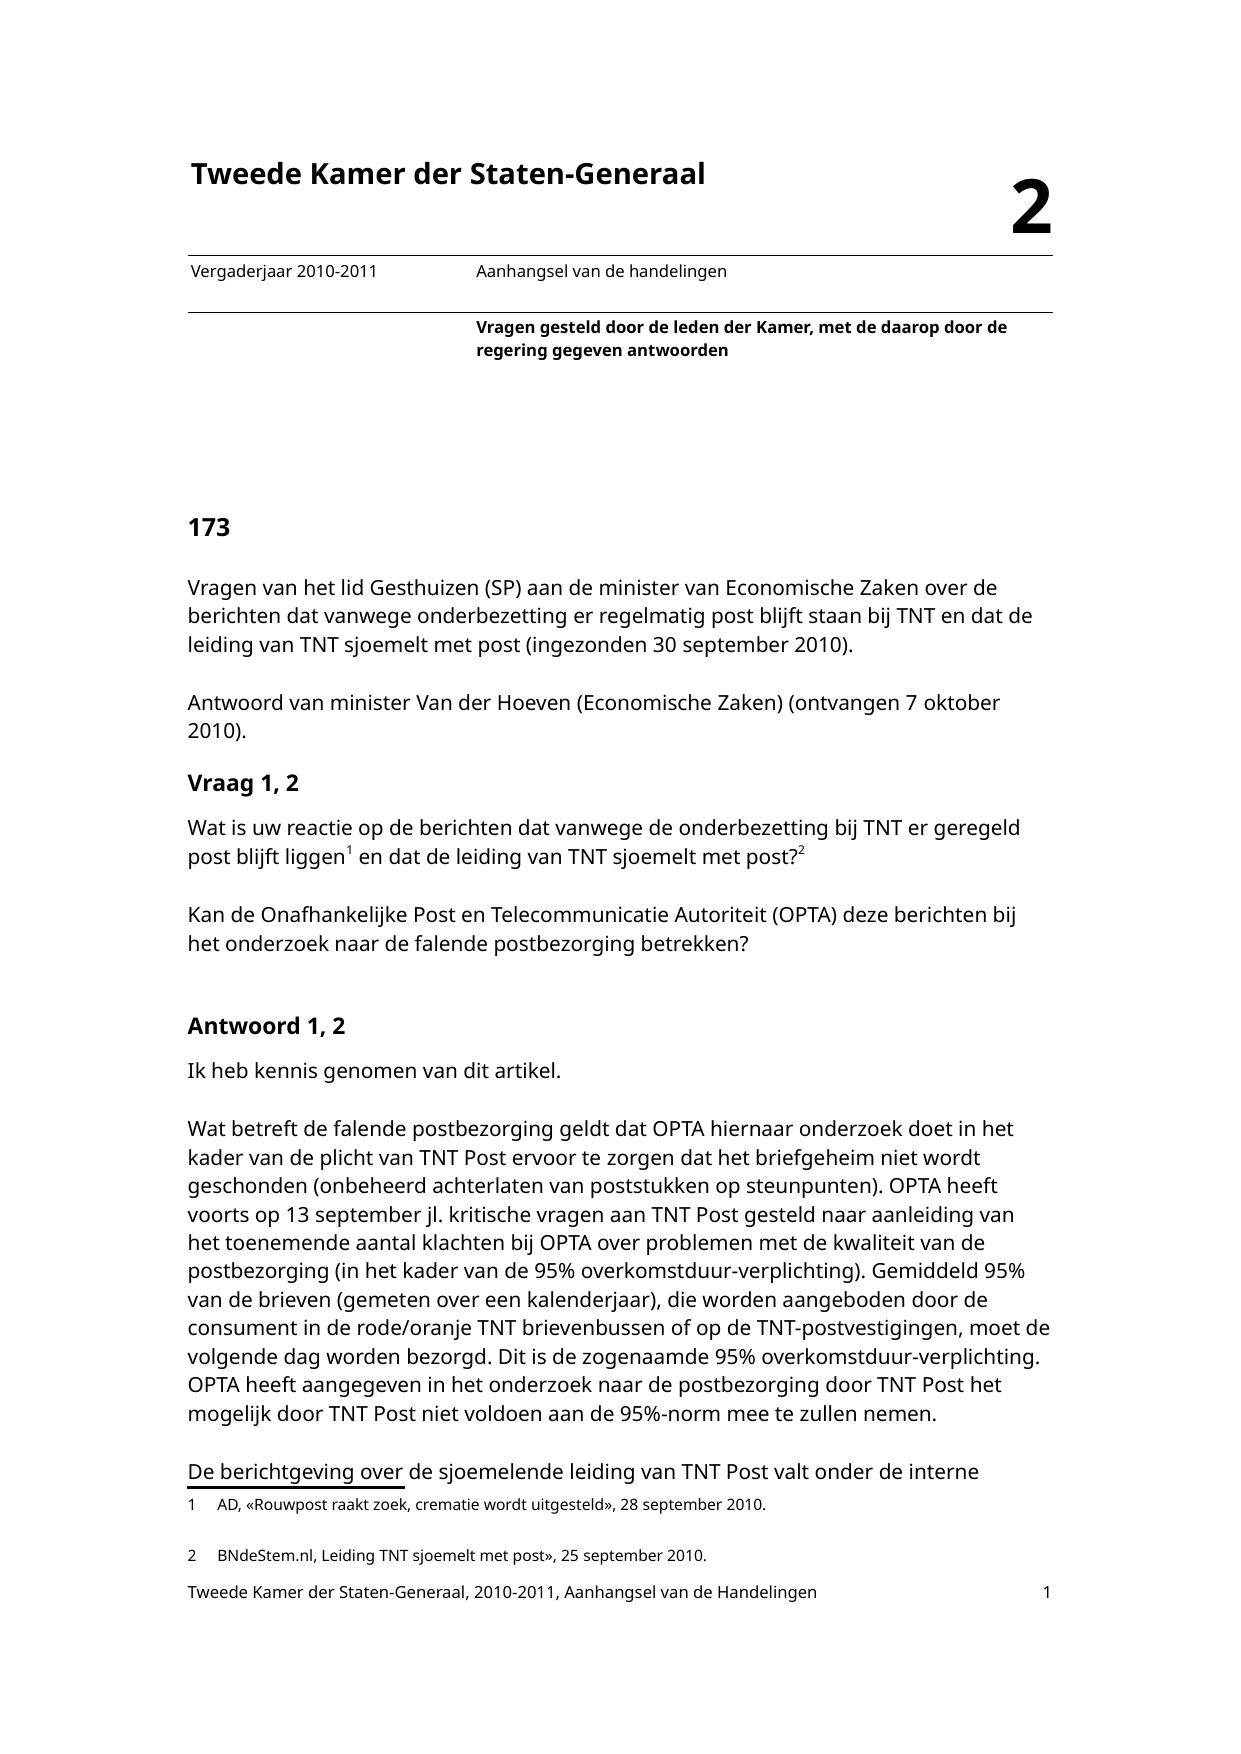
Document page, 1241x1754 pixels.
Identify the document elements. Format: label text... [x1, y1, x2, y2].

subtitle Vraag 1, 2 [187, 767, 1053, 798]
text BNdeStem.nl, Leiding TNT sjoemelt met post», 25 september 2010. [187, 1538, 1053, 1566]
text Wat is uw reactie op de berichten dat vanwege de onderbezetting bij TNT er geregeld post blijft liggen en dat de leiding van TNT sjoemelt met post? [187, 813, 1053, 870]
table_header Tweede Kamer der Staten-Generaal [188, 150, 879, 255]
text Ik heb kennis genomen van dit artikel. [187, 1056, 1053, 1084]
table_header 2 [880, 150, 1053, 255]
text Kan de Onafhankelijke Post en Telecommunicatie Autoriteit (OPTA) deze berichten bij het onderzoek naar de falende postbezorging betrekken? [187, 900, 1053, 957]
text Wat betreft de falende postbezorging geldt dat OPTA hiernaar onderzoek doet in het kader van de plicht van TNT Post ervoor te zorgen dat het briefgeheim niet wordt geschonden (onbeheerd achterlaten van poststukken op steunpunten). OPTA heeft voorts op 13 september jl. kritische vragen aan TNT Post gesteld naar aanleiding van het toenemende aantal klachten bij OPTA over problemen met de kwaliteit van de postbezorging (in het kader van de 95% overkomstduur-verplichting). Gemiddeld 95% van de brieven (gemeten over een kalenderjaar), die worden aangeboden door de consument in de rode/oranje TNT brievenbussen of op de TNT-postvestigingen, moet de volgende dag worden bezorgd. Dit is de zogenaamde 95% overkomstduur-verplichting. OPTA heeft aangegeven in het onderzoek naar de postbezorging door TNT Post het mogelijk door TNT Post niet voldoen aan de 95%-norm mee te zullen nemen. [187, 1114, 1053, 1427]
table_cell [188, 313, 473, 361]
table_cell Aanhangsel van de handelingen [473, 256, 1053, 312]
text AD, «Rouwpost raakt zoek, crematie wordt uitgesteld», 28 september 2010. [187, 1479, 1053, 1508]
table_cell Vragen gesteld door de leden der Kamer, met de daarop door de regering gegeven antwoorden [473, 313, 1053, 361]
text Vragen van het lid Gesthuizen (SP) aan de minister van Economische Zaken over de berichten dat vanwege onderbezetting er regelmatig post blijft staan bij TNT en dat de leiding van TNT sjoemelt met post (ingezonden 30 september 2010). [187, 573, 1053, 658]
subtitle Antwoord 1, 2 [187, 1010, 1053, 1041]
table_cell Vergaderjaar 2010-2011 [188, 256, 473, 312]
text Antwoord van minister Van der Hoeven (Economische Zaken) (ontvangen 7 oktober 2010). [187, 688, 1053, 745]
text 173 [187, 509, 1053, 543]
